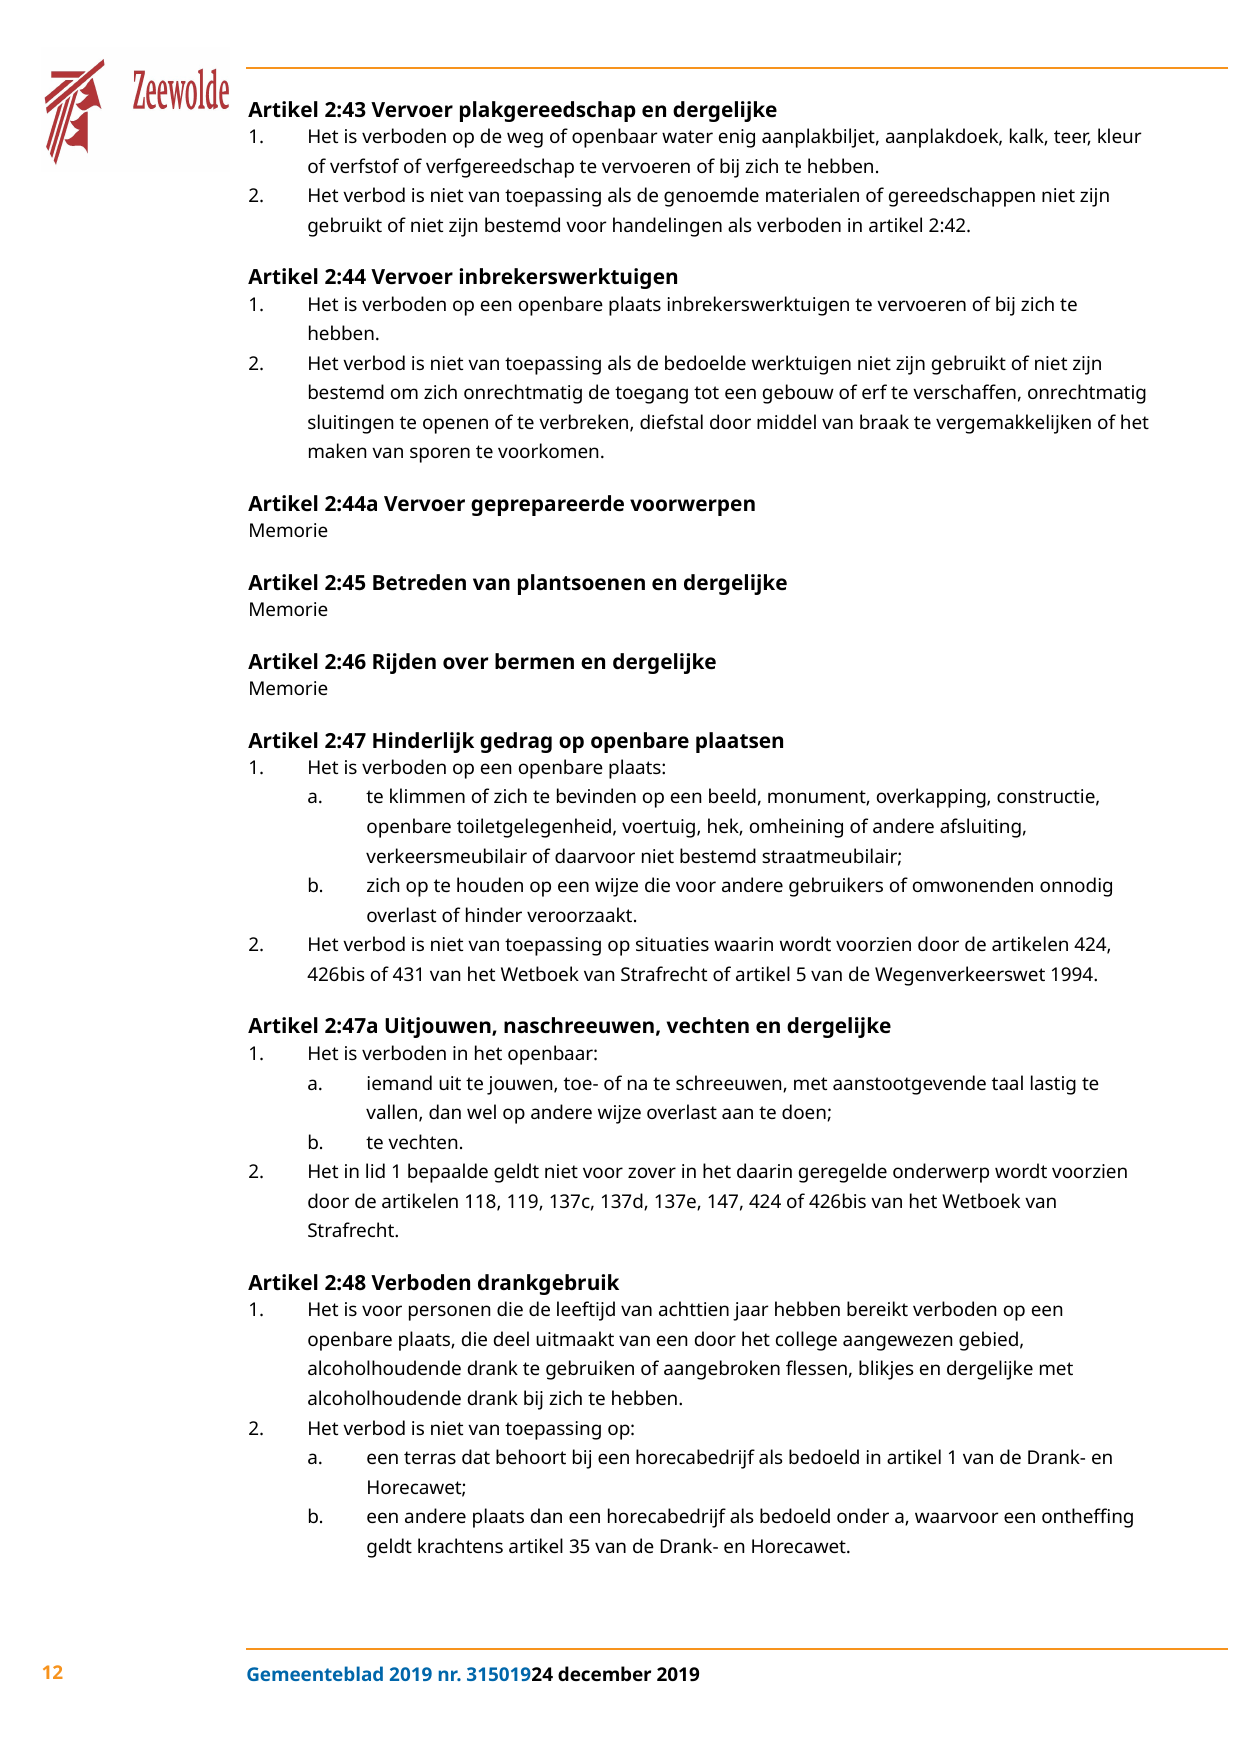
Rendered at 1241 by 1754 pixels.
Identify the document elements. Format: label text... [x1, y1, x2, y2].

list te klimmen of zich te bevinden op een beeld, monument, overkapping, constructie, openbare toiletgelegenheid, voertuig, hek, omheining of andere afsluiting, verkeersmeubilair of daarvoor niet bestemd straatmeubilair; [307, 784, 1152, 869]
list Het verbod is niet van toepassing als de bedoelde werktuigen niet zijn gebruikt of niet zijn bestemd om zich onrechtmatig de toegang tot een gebouw of erf te verschaffen, onrechtmatig sluitingen te openen of te verbreken, diefstal door middel van braak te vergemakkelijken of het maken van sporen te voorkomen. [248, 350, 1152, 464]
list Het is verboden op een openbare plaats inbrekerswerktuigen te vervoeren of bij zich te hebben. [248, 291, 1152, 346]
list te vechten. [307, 1129, 1152, 1154]
list Het is verboden op de weg of openbaar water enig aanplakbiljet, aanplakdoek, kalk, teer, kleur of verfstof of verfgereedschap te vervoeren of bij zich te hebben. [248, 123, 1152, 178]
list een andere plaats dan een horecabedrijf als bedoeld onder a, waarvoor een ontheffing geldt krachtens artikel 35 van de Drank- en Horecawet. [307, 1503, 1152, 1559]
list Het verbod is niet van toepassing op situaties waarin wordt voorzien door de artikelen 424, 426bis of 431 van het Wetboek van Strafrecht of artikel 5 van de Wegenverkeerswet 1994. [248, 932, 1152, 987]
list iemand uit te jouwen, toe- of na te schreeuwen, met aanstootgevende taal lastig te vallen, dan wel op andere wijze overlast aan te doen; [307, 1070, 1152, 1125]
list Het is verboden in het openbaar: [248, 1040, 1152, 1066]
text Memorie [248, 675, 1152, 701]
text Artikel 2:46 Rijden over bermen en dergelijke [248, 647, 1152, 675]
list Het is verboden op een openbare plaats: [248, 754, 1152, 780]
text Memorie [248, 596, 1152, 622]
text Artikel 2:45 Betreden van plantsoenen en dergelijke [248, 568, 1152, 596]
list een terras dat behoort bij een horecabedrijf als bedoeld in artikel 1 van de Drank- en Horecawet; [307, 1444, 1152, 1500]
text Artikel 2:44 Vervoer inbrekerswerktuigen [248, 262, 1152, 291]
list Het is voor personen die de leeftijd van achttien jaar hebben bereikt verboden op een openbare plaats, die deel uitmaakt van een door het college aangewezen gebied, alcoholhoudende drank te gebruiken of aangebroken flessen, blikjes en dergelijke met alcoholhoudende drank bij zich te hebben. [248, 1296, 1152, 1411]
text Memorie [248, 518, 1152, 543]
list zich op te houden op een wijze die voor andere gebruikers of omwonenden onnodig overlast of hinder veroorzaakt. [307, 872, 1152, 928]
picture [41, 47, 231, 172]
list Het verbod is niet van toepassing als de genoemde materialen of gereedschappen niet zijn gebruikt of niet zijn bestemd voor handelingen als verboden in artikel 2:42. [248, 182, 1152, 238]
text Artikel 2:47 Hinderlijk gedrag op openbare plaatsen [248, 726, 1152, 754]
text Artikel 2:43 Vervoer plakgereedschap en dergelijke [248, 95, 1152, 123]
text Artikel 2:47a Uitjouwen, naschreeuwen, vechten en dergelijke [248, 1012, 1152, 1040]
text Artikel 2:48 Verboden drankgebruik [248, 1268, 1152, 1296]
text Artikel 2:44a Vervoer geprepareerde voorwerpen [248, 489, 1152, 518]
list Het in lid 1 bepaalde geldt niet voor zover in het daarin geregelde onderwerp wordt voorzien door de artikelen 118, 119, 137c, 137d, 137e, 147, 424 of 426bis van het Wetboek van Strafrecht. [248, 1158, 1152, 1243]
list Het verbod is niet van toepassing op: [248, 1415, 1152, 1441]
